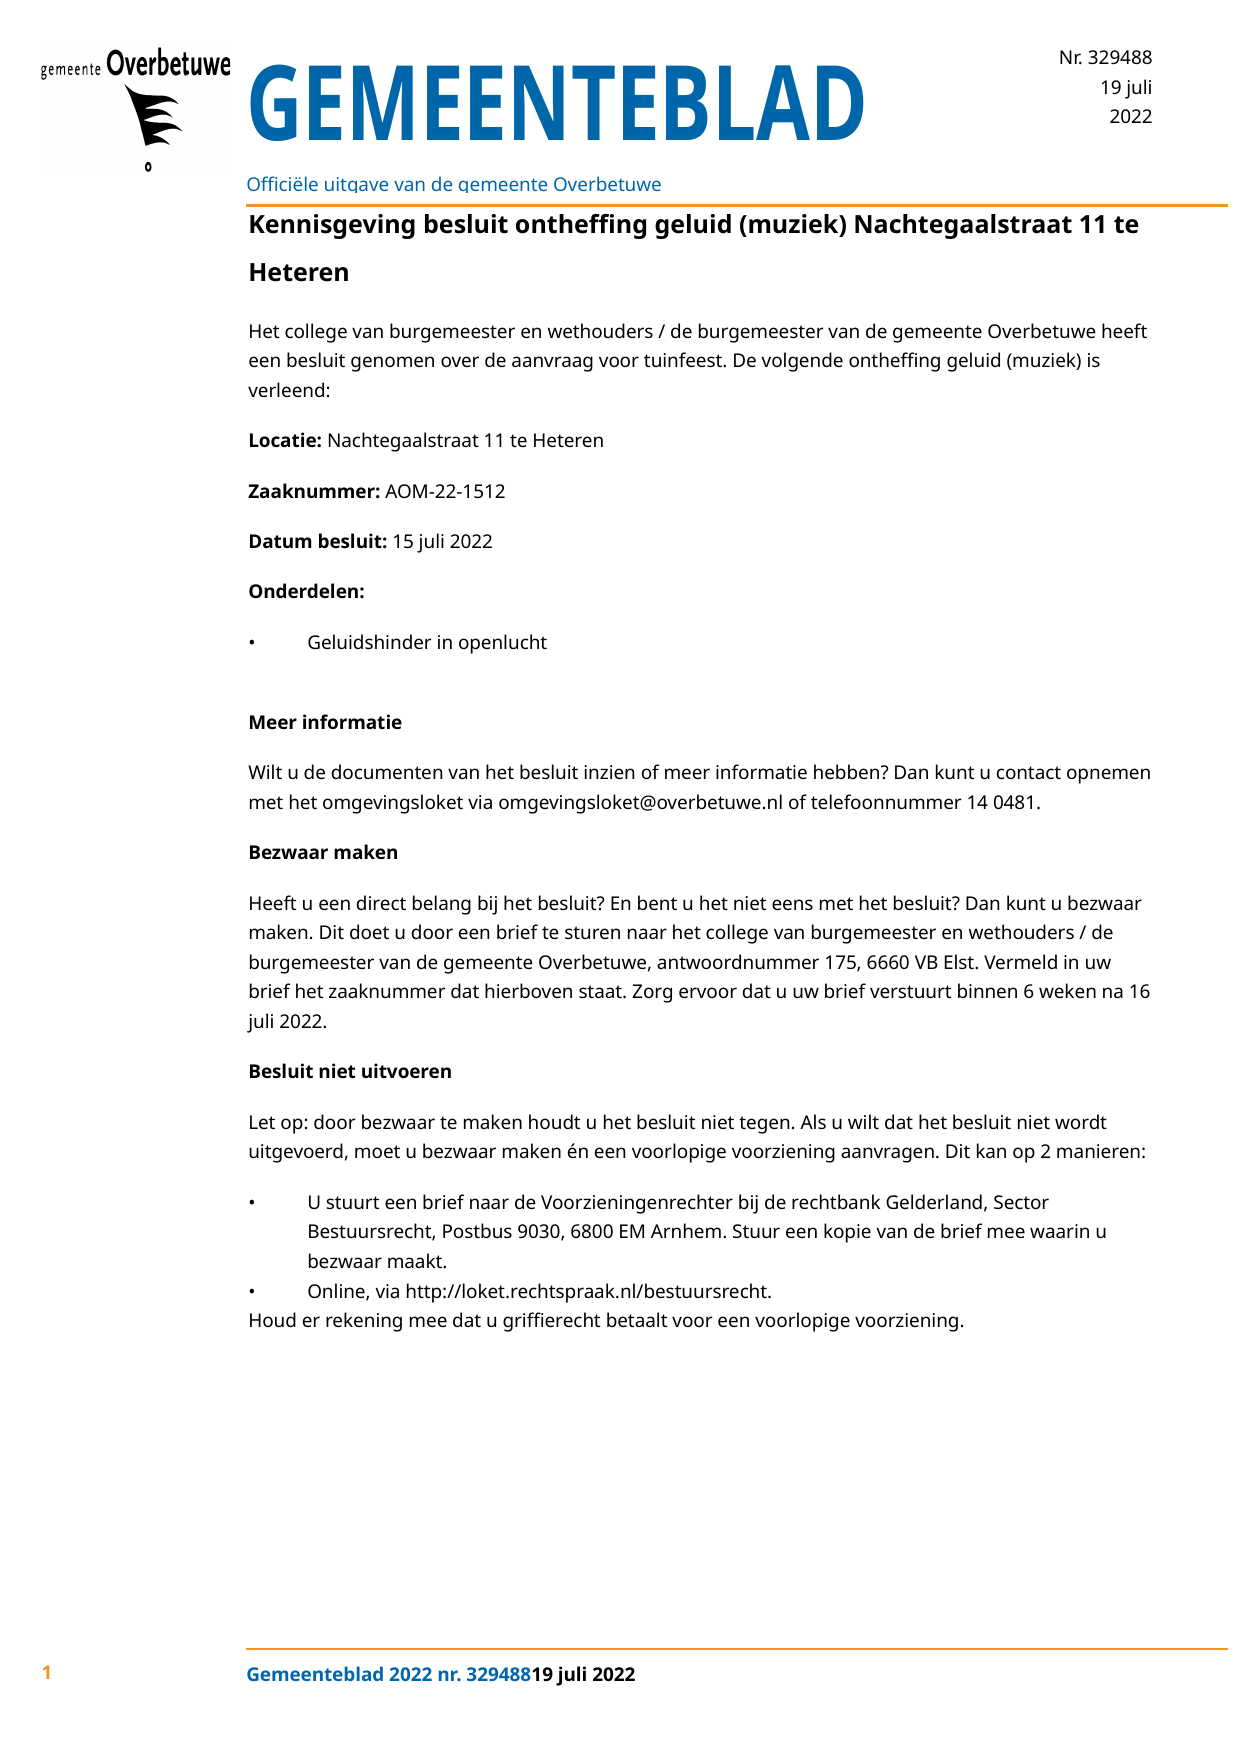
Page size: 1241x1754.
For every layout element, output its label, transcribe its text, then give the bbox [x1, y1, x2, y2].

text Heeft u een direct belang bij het besluit? En bent u het niet eens met het besluit? Dan kunt u bezwaar maken. Dit doet u door een brief te sturen naar het college van burgemeester en wethouders / de burgemeester van de gemeente Overbetuwe, antwoordnummer 175, 6660 VB Elst. Vermeld in uw brief het zaaknummer dat hierboven staat. Zorg ervoor dat u uw brief verstuurt binnen 6 weken na 16 juli 2022. [248, 890, 1152, 1034]
list U stuurt een brief naar de Voorzieningenrechter bij de rechtbank Gelderland, Sector Bestuursrecht, Postbus 9030, 6800 EM Arnhem. Stuur een kopie van de brief mee waarin u bezwaar maakt. [248, 1189, 1152, 1274]
list Online, via http://loket.rechtspraak.nl/bestuursrecht. [248, 1278, 1152, 1304]
text Zaaknummer: AOM-22-1512 [248, 478, 1152, 504]
text Kennisgeving besluit ontheffing geluid (muziek) Nachtegaalstraat 11 te Heteren [248, 207, 1152, 288]
text Datum besluit: 15 juli 2022 [248, 528, 1152, 554]
list Geluidshinder in openlucht [248, 629, 1152, 655]
picture [41, 47, 231, 172]
text Onderdelen: [248, 579, 1152, 604]
text Het college van burgemeester en wethouders / de burgemeester van de gemeente Overbetuwe heeft een besluit genomen over de aanvraag voor tuinfeest. De volgende ontheffing geluid (muziek) is verleend: [248, 318, 1152, 403]
text Houd er rekening mee dat u griffierecht betaalt voor een voorlopige voorziening. [248, 1307, 1152, 1333]
text Locatie: Nachtegaalstraat 11 te Heteren [248, 427, 1152, 453]
text Bezwaar maken [248, 839, 1152, 865]
text Meer informatie [248, 709, 1152, 735]
text Besluit niet uitvoeren [248, 1059, 1152, 1084]
text Let op: door bezwaar te maken houdt u het besluit niet tegen. Als u wilt dat het besluit niet wordt uitgevoerd, moet u bezwaar maken én een voorlopige voorziening aanvragen. Dit kan op 2 manieren: [248, 1109, 1152, 1164]
text Wilt u de documenten van het besluit inzien of meer informatie hebben? Dan kunt u contact opnemen met het omgevingsloket via omgevingsloket@overbetuwe.nl of telefoonnummer 14 0481. [248, 759, 1152, 815]
